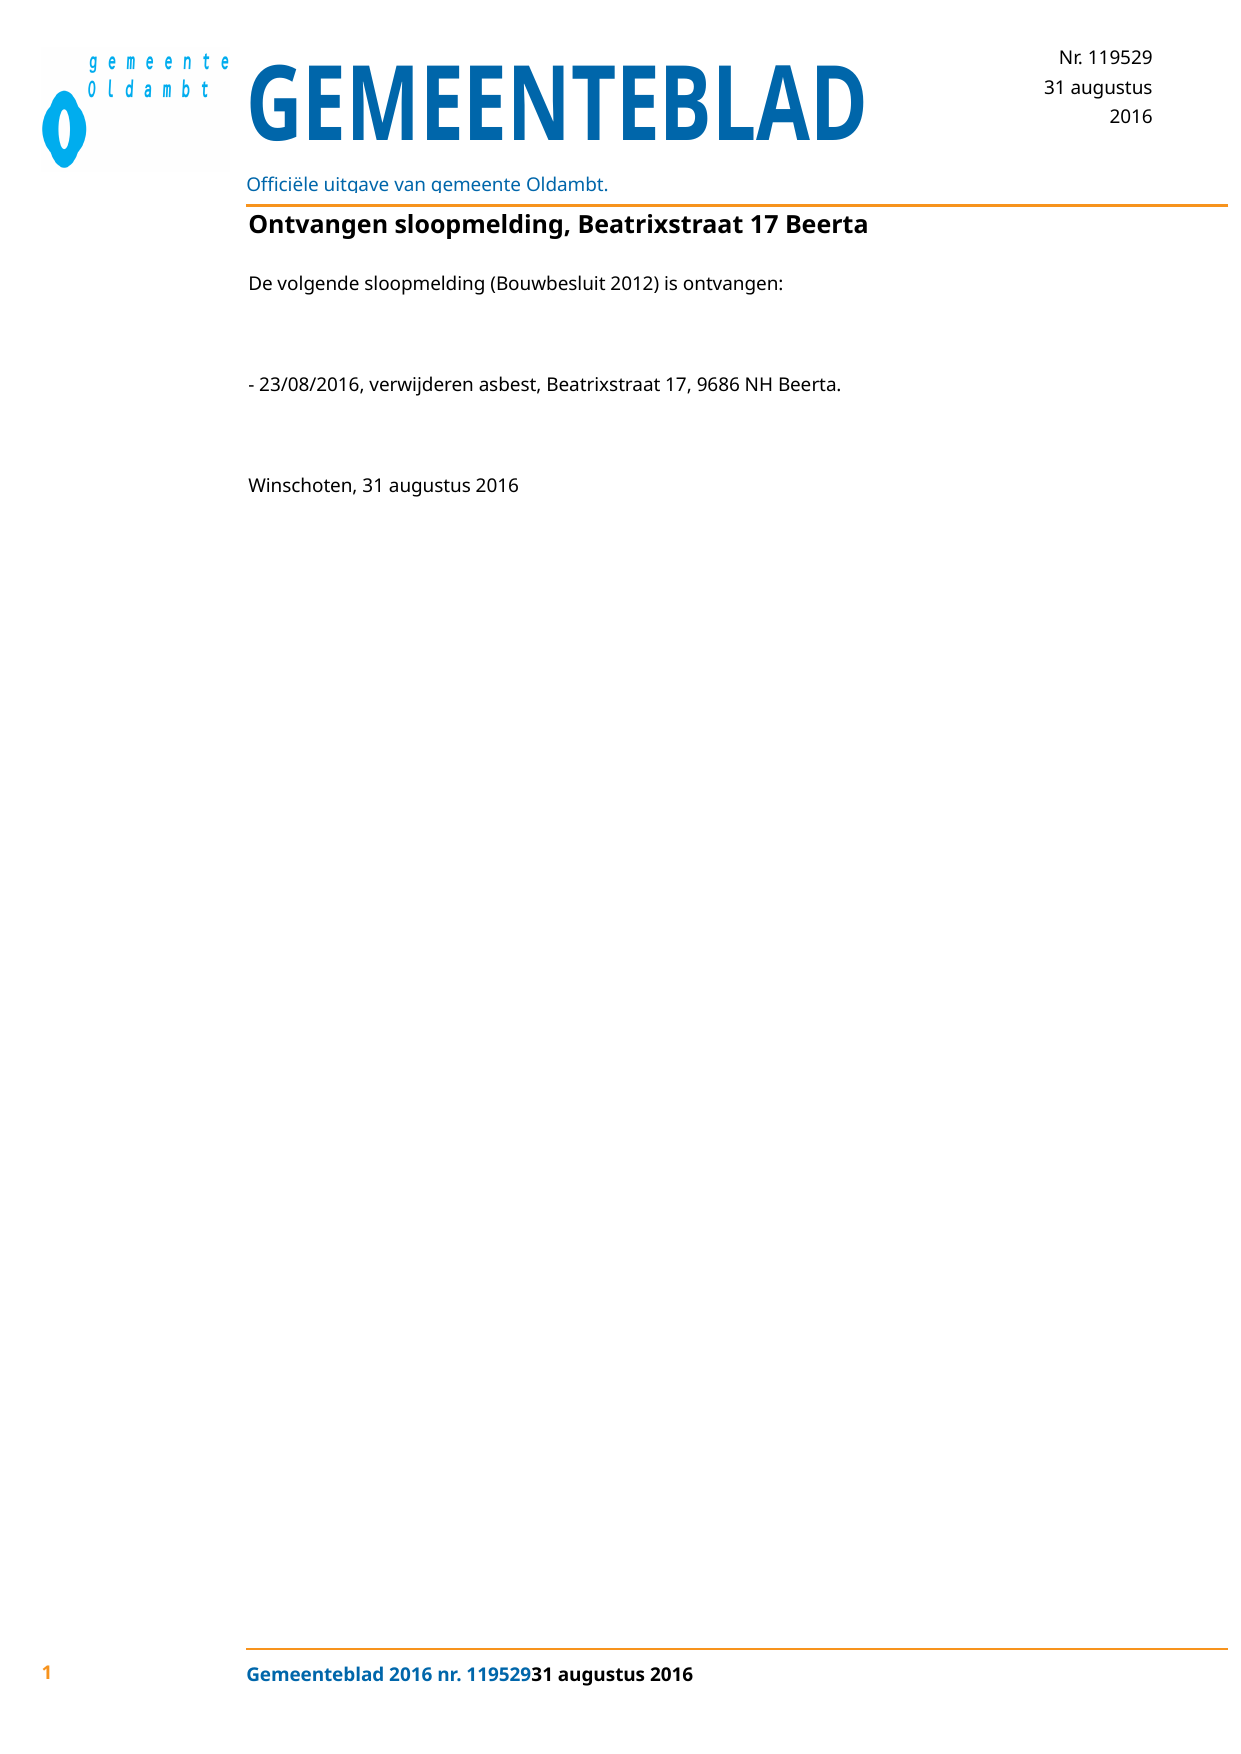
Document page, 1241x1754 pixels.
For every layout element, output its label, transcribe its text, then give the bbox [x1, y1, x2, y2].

text - 23/08/2016, verwijderen asbest, Beatrixstraat 17, 9686 NH Beerta. [248, 371, 1152, 397]
text De volgende sloopmelding (Bouwbesluit 2012) is ontvangen: [248, 270, 1152, 296]
text Winschoten, 31 augustus 2016 [248, 472, 1152, 498]
text Ontvangen sloopmelding, Beatrixstraat 17 Beerta [248, 207, 1152, 241]
picture [41, 47, 231, 172]
